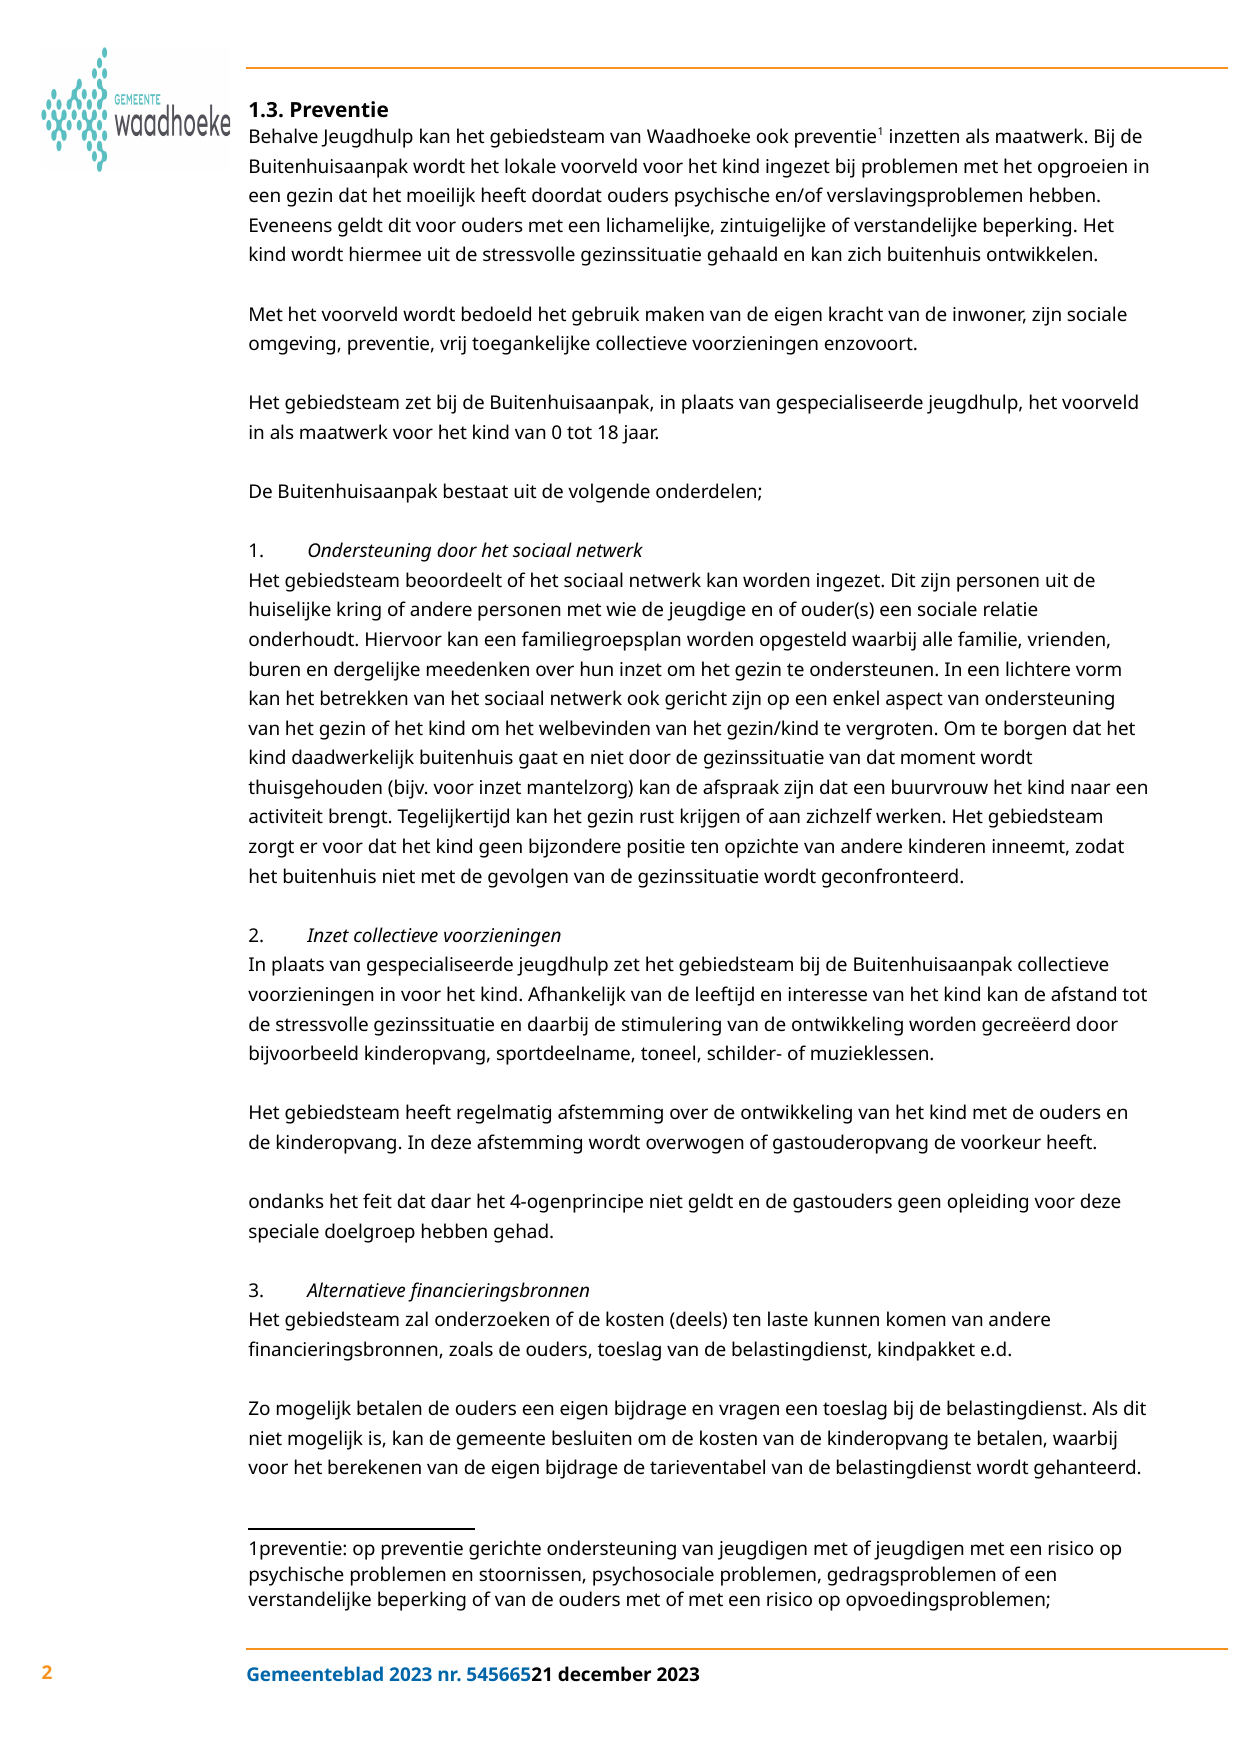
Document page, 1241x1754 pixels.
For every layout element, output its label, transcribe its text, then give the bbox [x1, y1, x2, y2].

text De Buitenhuisaanpak bestaat uit de volgende onderdelen; [248, 478, 1152, 504]
text Met het voorveld wordt bedoeld het gebruik maken van de eigen kracht van de inwoner, zijn sociale omgeving, preventie, vrij toegankelijke collectieve voorzieningen enzovoort. [248, 301, 1152, 356]
text Het gebiedsteam zet bij de Buitenhuisaanpak, in plaats van gespecialiseerde jeugdhulp, het voorveld in als maatwerk voor het kind van 0 tot 18 jaar. [248, 389, 1152, 445]
text 1.3. Preventie [248, 95, 1152, 123]
text Het gebiedsteam heeft regelmatig afstemming over de ontwikkeling van het kind met de ouders en de kinderopvang. In deze afstemming wordt overwogen of gastouderopvang de voorkeur heeft. [248, 1099, 1152, 1155]
text Het gebiedsteam beoordeelt of het sociaal netwerk kan worden ingezet. Dit zijn personen uit de huiselijke kring of andere personen met wie de jeugdige en of ouder(s) een sociale relatie onderhoudt. Hiervoor kan een familiegroepsplan worden opgesteld waarbij alle familie, vrienden, buren en dergelijke meedenken over hun inzet om het gezin te ondersteunen. In een lichtere vorm kan het betrekken van het sociaal netwerk ook gericht zijn op een enkel aspect van ondersteuning van het gezin of het kind om het welbevinden van het gezin/kind te vergroten. Om te borgen dat het kind daadwerkelijk buitenhuis gaat en niet door de gezinssituatie van dat moment wordt thuisgehouden (bijv. voor inzet mantelzorg) kan de afspraak zijn dat een buurvrouw het kind naar een activiteit brengt. Tegelijkertijd kan het gezin rust krijgen of aan zichzelf werken. Het gebiedsteam zorgt er voor dat het kind geen bijzondere positie ten opzichte van andere kinderen inneemt, zodat het buitenhuis niet met de gevolgen van de gezinssituatie wordt geconfronteerd. [248, 567, 1152, 888]
list Inzet collectieve voorzieningen [248, 922, 1152, 948]
text ondanks het feit dat daar het 4-ogenprincipe niet geldt en de gastouders geen opleiding voor deze speciale doelgroep hebben gehad. [248, 1188, 1152, 1243]
text Zo mogelijk betalen de ouders een eigen bijdrage en vragen een toeslag bij de belastingdienst. Als dit niet mogelijk is, kan de gemeente besluiten om de kosten van de kinderopvang te betalen, waarbij voor het berekenen van de eigen bijdrage de tarieventabel van de belastingdienst wordt gehanteerd. [248, 1395, 1152, 1480]
picture [41, 47, 231, 172]
text Het gebiedsteam zal onderzoeken of de kosten (deels) ten laste kunnen komen van andere financieringsbronnen, zoals de ouders, toeslag van de belastingdienst, kindpakket e.d. [248, 1307, 1152, 1362]
text preventie: op preventie gerichte ondersteuning van jeugdigen met of jeugdigen met een risico op psychische problemen en stoornissen, psychosociale problemen, gedragsproblemen of een verstandelijke beperking of van de ouders met of met een risico op opvoedingsproblemen; [248, 1535, 1152, 1612]
list Ondersteuning door het sociaal netwerk [248, 537, 1152, 563]
list Alternatieve financieringsbronnen [248, 1277, 1152, 1303]
text In plaats van gespecialiseerde jeugdhulp zet het gebiedsteam bij de Buitenhuisaanpak collectieve voorzieningen in voor het kind. Afhankelijk van de leeftijd en interesse van het kind kan de afstand tot de stressvolle gezinssituatie en daarbij de stimulering van de ontwikkeling worden gecreëerd door bijvoorbeeld kinderopvang, sportdeelname, toneel, schilder- of muzieklessen. [248, 952, 1152, 1066]
text Behalve Jeugdhulp kan het gebiedsteam van Waadhoeke ook preventie inzetten als maatwerk. Bij de Buitenhuisaanpak wordt het lokale voorveld voor het kind ingezet bij problemen met het opgroeien in een gezin dat het moeilijk heeft doordat ouders psychische en/of verslavingsproblemen hebben. Eveneens geldt dit voor ouders met een lichamelijke, zintuigelijke of verstandelijke beperking. Het kind wordt hiermee uit de stressvolle gezinssituatie gehaald en kan zich buitenhuis ontwikkelen. [248, 123, 1152, 267]
